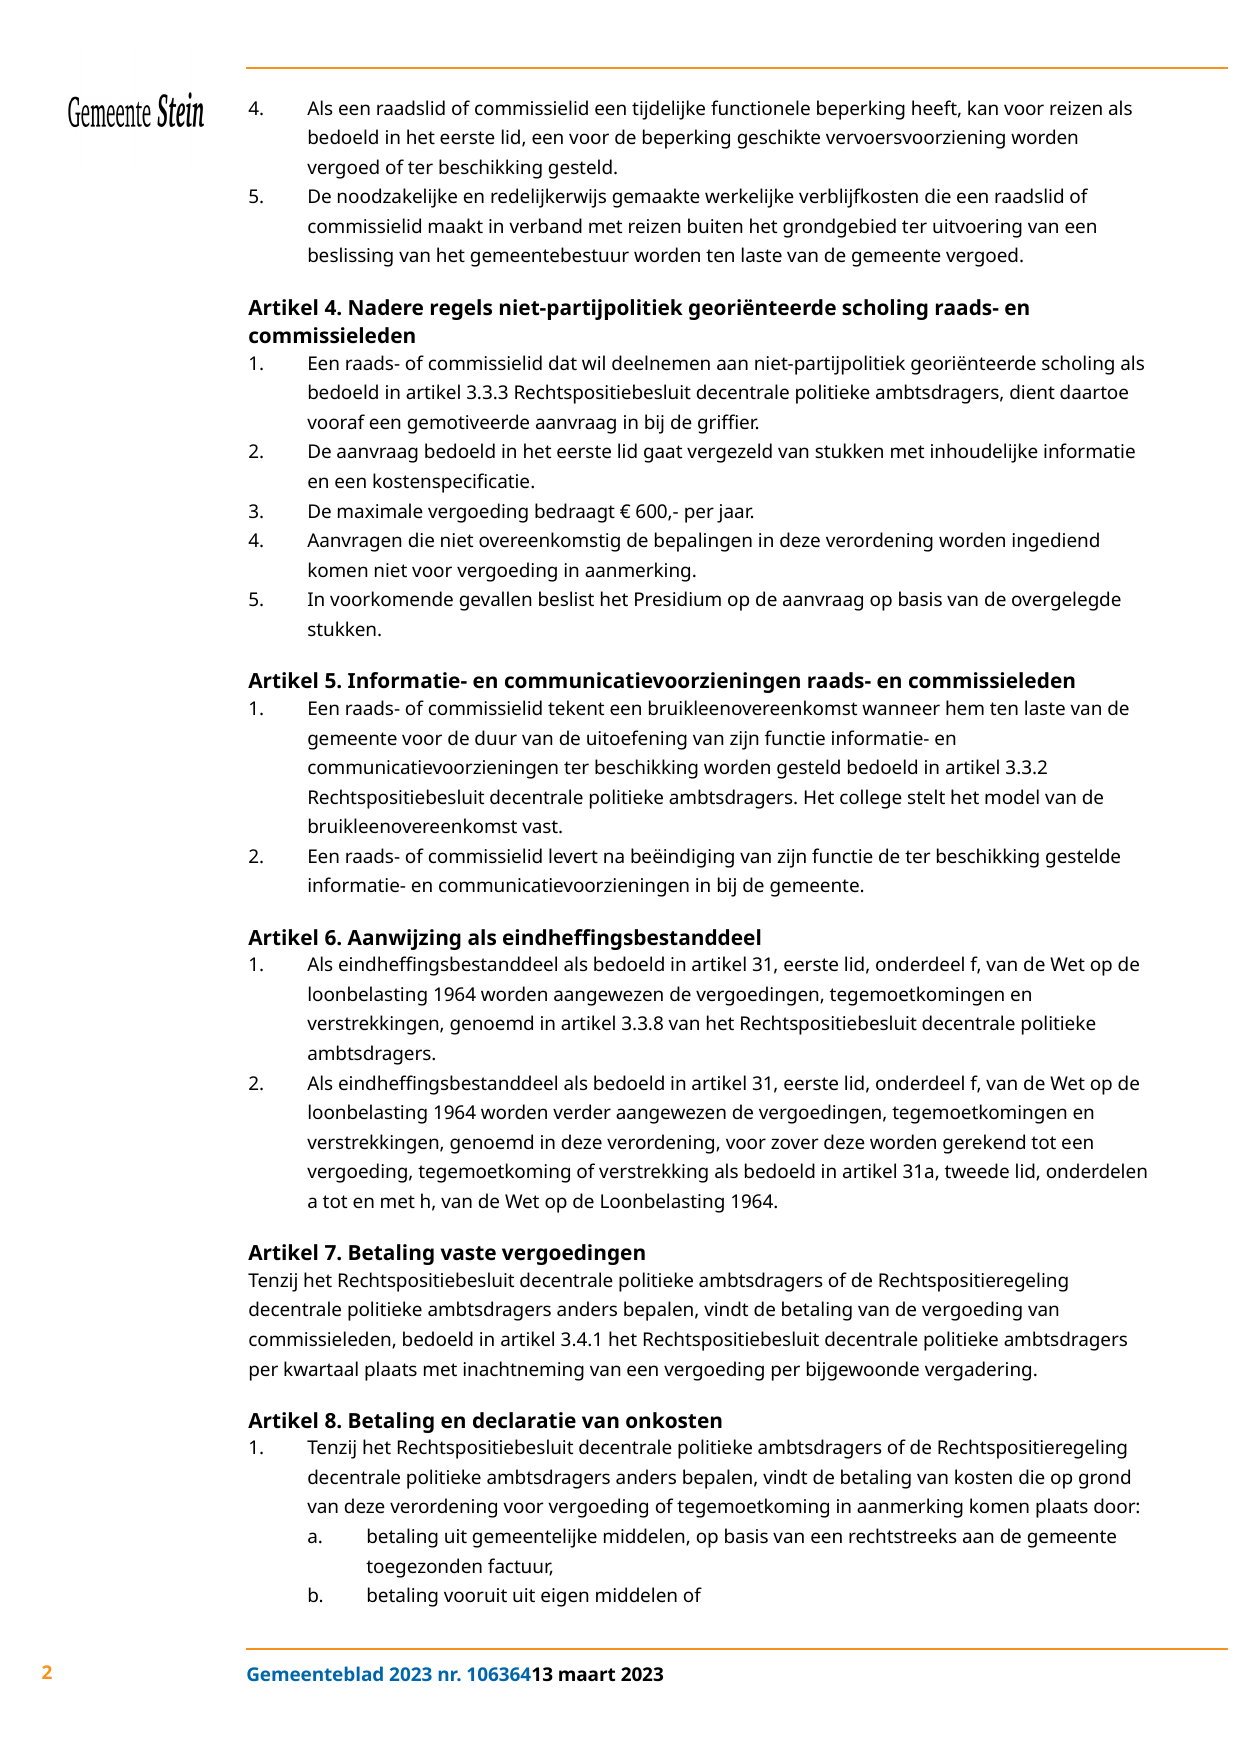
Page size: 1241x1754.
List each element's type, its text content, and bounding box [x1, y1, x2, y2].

list betaling uit gemeentelijke middelen, op basis van een rechtstreeks aan de gemeente toegezonden factuur, [307, 1523, 1152, 1579]
list Een raads- of commissielid levert na beëindiging van zijn functie de ter beschikking gestelde informatie- en communicatievoorzieningen in bij de gemeente. [248, 843, 1152, 898]
list De noodzakelijke en redelijkerwijs gemaakte werkelijke verblijfkosten die een raadslid of commissielid maakt in verband met reizen buiten het grondgebied ter uitvoering van een beslissing van het gemeentebestuur worden ten laste van de gemeente vergoed. [248, 183, 1152, 268]
list Tenzij het Rechtspositiebesluit decentrale politieke ambtsdragers of de Rechtspositieregeling decentrale politieke ambtsdragers anders bepalen, vindt de betaling van kosten die op grond van deze verordening voor vergoeding of tegemoetkoming in aanmerking komen plaats door: [248, 1434, 1152, 1519]
list Een raads- of commissielid tekent een bruikleenovereenkomst wanneer hem ten laste van de gemeente voor de duur van de uitoefening van zijn functie informatie- en communicatievoorzieningen ter beschikking worden gesteld bedoeld in artikel 3.3.2 Rechtspositiebesluit decentrale politieke ambtsdragers. Het college stelt het model van de bruikleenovereenkomst vast. [248, 695, 1152, 839]
list Als eindheffingsbestanddeel als bedoeld in artikel 31, eerste lid, onderdeel f, van de Wet op de loonbelasting 1964 worden verder aangewezen de vergoedingen, tegemoetkomingen en verstrekkingen, genoemd in deze verordening, voor zover deze worden gerekend tot een vergoeding, tegemoetkoming of verstrekking als bedoeld in artikel 31a, tweede lid, onderdelen a tot en met h, van de Wet op de Loonbelasting 1964. [248, 1070, 1152, 1214]
text Artikel 4. Nadere regels niet-partijpolitiek georiënteerde scholing raads- en commissieleden [248, 293, 1152, 350]
list In voorkomende gevallen beslist het Presidium op de aanvraag op basis van de overgelegde stukken. [248, 587, 1152, 642]
text Artikel 7. Betaling vaste vergoedingen [248, 1238, 1152, 1267]
picture [41, 47, 231, 172]
list Aanvragen die niet overeenkomstig de bepalingen in deze verordening worden ingediend komen niet voor vergoeding in aanmerking. [248, 527, 1152, 583]
text Artikel 5. Informatie- en communicatievoorzieningen raads- en commissieleden [248, 667, 1152, 695]
text Artikel 6. Aanwijzing als eindheffingsbestanddeel [248, 923, 1152, 951]
text Artikel 8. Betaling en declaratie van onkosten [248, 1406, 1152, 1434]
list Een raads- of commissielid dat wil deelnemen aan niet-partijpolitiek georiënteerde scholing als bedoeld in artikel 3.3.3 Rechtspositiebesluit decentrale politieke ambtsdragers, dient daartoe vooraf een gemotiveerde aanvraag in bij de griffier. [248, 350, 1152, 435]
list De maximale vergoeding bedraagt € 600,- per jaar. [248, 498, 1152, 524]
list Als een raadslid of commissielid een tijdelijke functionele beperking heeft, kan voor reizen als bedoeld in het eerste lid, een voor de beperking geschikte vervoersvoorziening worden vergoed of ter beschikking gesteld. [248, 95, 1152, 180]
text Tenzij het Rechtspositiebesluit decentrale politieke ambtsdragers of de Rechtspositieregeling decentrale politieke ambtsdragers anders bepalen, vindt de betaling van de vergoeding van commissieleden, bedoeld in artikel 3.4.1 het Rechtspositiebesluit decentrale politieke ambtsdragers per kwartaal plaats met inachtneming van een vergoeding per bijgewoonde vergadering. [248, 1267, 1152, 1381]
list Als eindheffingsbestanddeel als bedoeld in artikel 31, eerste lid, onderdeel f, van de Wet op de loonbelasting 1964 worden aangewezen de vergoedingen, tegemoetkomingen en verstrekkingen, genoemd in artikel 3.3.8 van het Rechtspositiebesluit decentrale politieke ambtsdragers. [248, 951, 1152, 1066]
list betaling vooruit uit eigen middelen of [307, 1582, 1152, 1608]
list De aanvraag bedoeld in het eerste lid gaat vergezeld van stukken met inhoudelijke informatie en een kostenspecificatie. [248, 439, 1152, 494]
